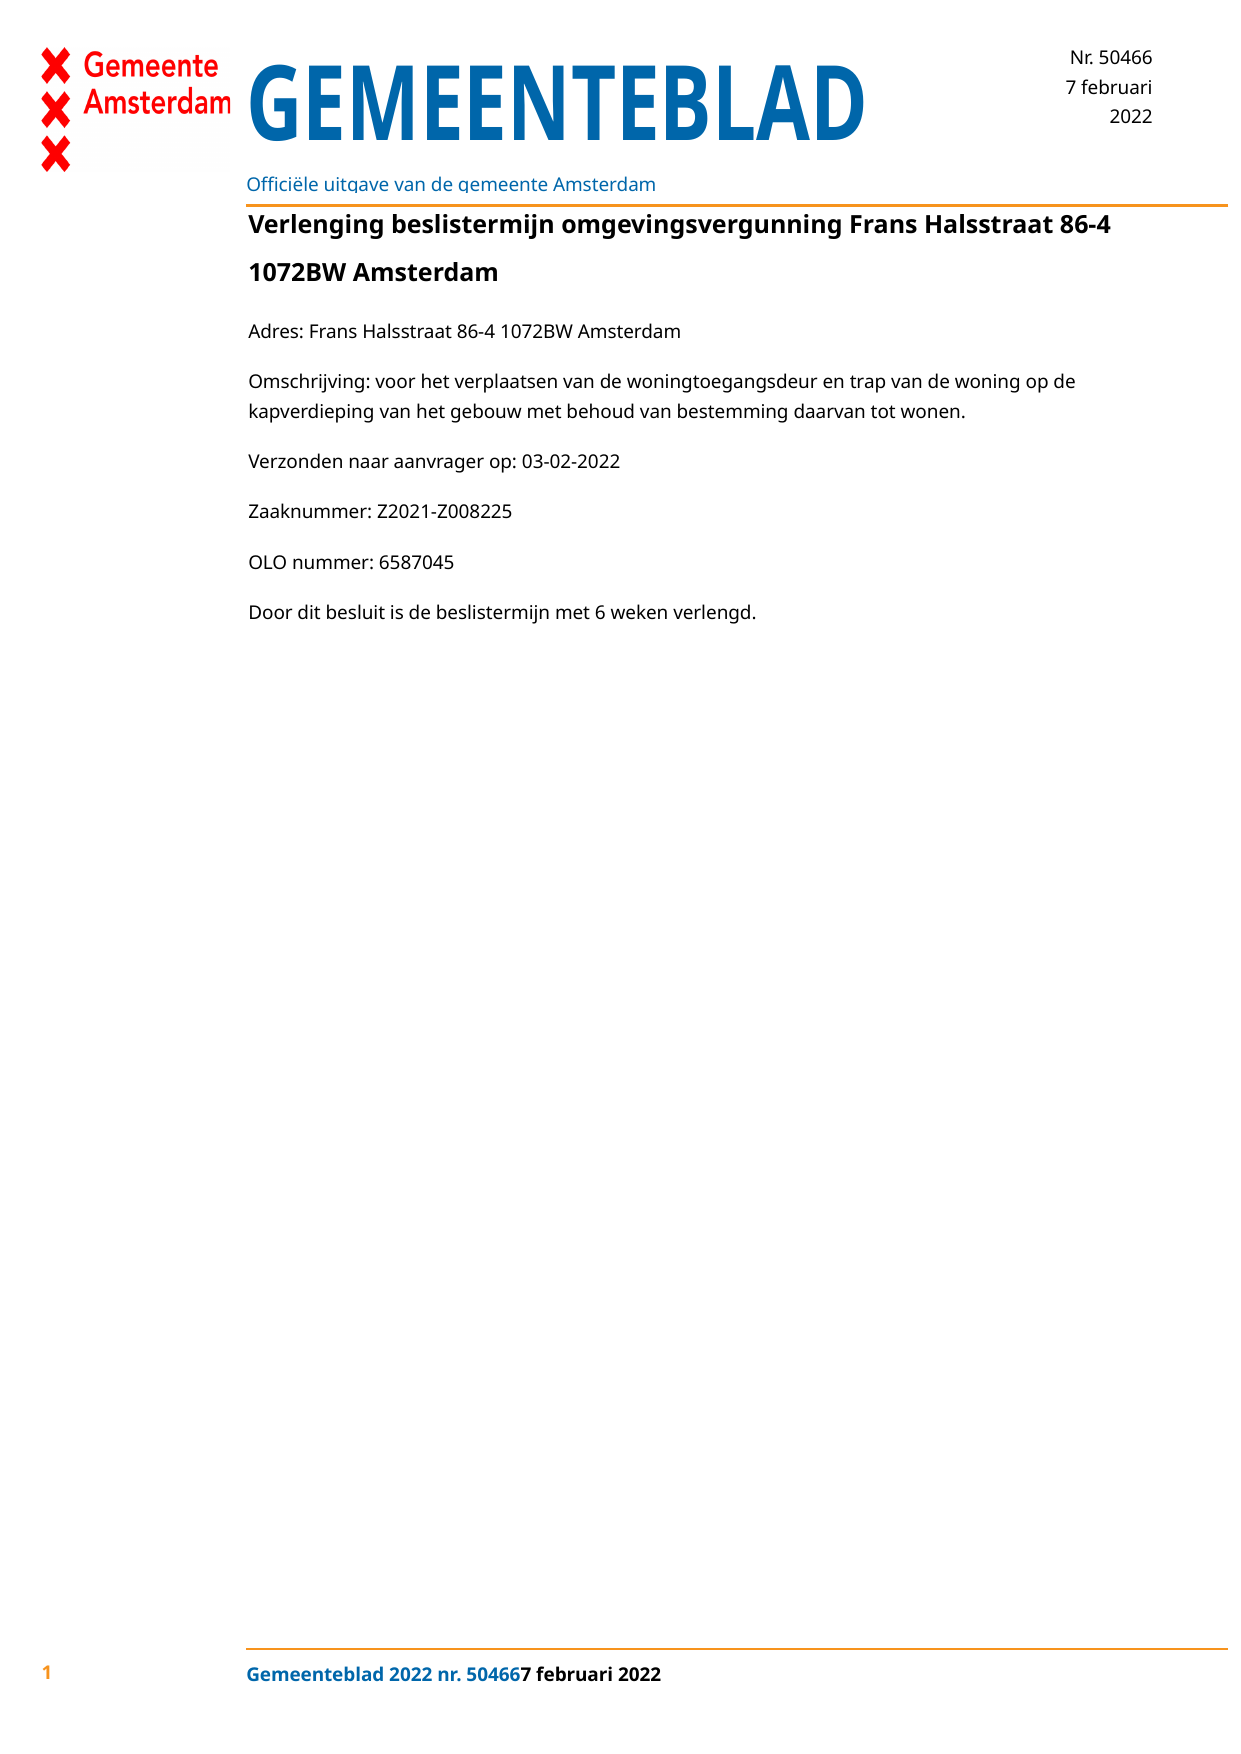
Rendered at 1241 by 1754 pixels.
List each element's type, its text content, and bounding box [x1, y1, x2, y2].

text Verzonden naar aanvrager op: 03-02-2022 [248, 448, 1152, 474]
text Zaaknummer: Z2021-Z008225 [248, 499, 1152, 524]
text Door dit besluit is de beslistermijn met 6 weken verlengd. [248, 599, 1152, 625]
text Adres: Frans Halsstraat 86-4 1072BW Amsterdam [248, 318, 1152, 344]
text Omschrijving: voor het verplaatsen van de woningtoegangsdeur en trap van de woning op de kapverdieping van het gebouw met behoud van bestemming daarvan tot wonen. [248, 368, 1152, 424]
picture [41, 47, 231, 172]
text OLO nummer: 6587045 [248, 549, 1152, 575]
text Verlenging beslistermijn omgevingsvergunning Frans Halsstraat 86-4 1072BW Amsterdam [248, 207, 1152, 288]
